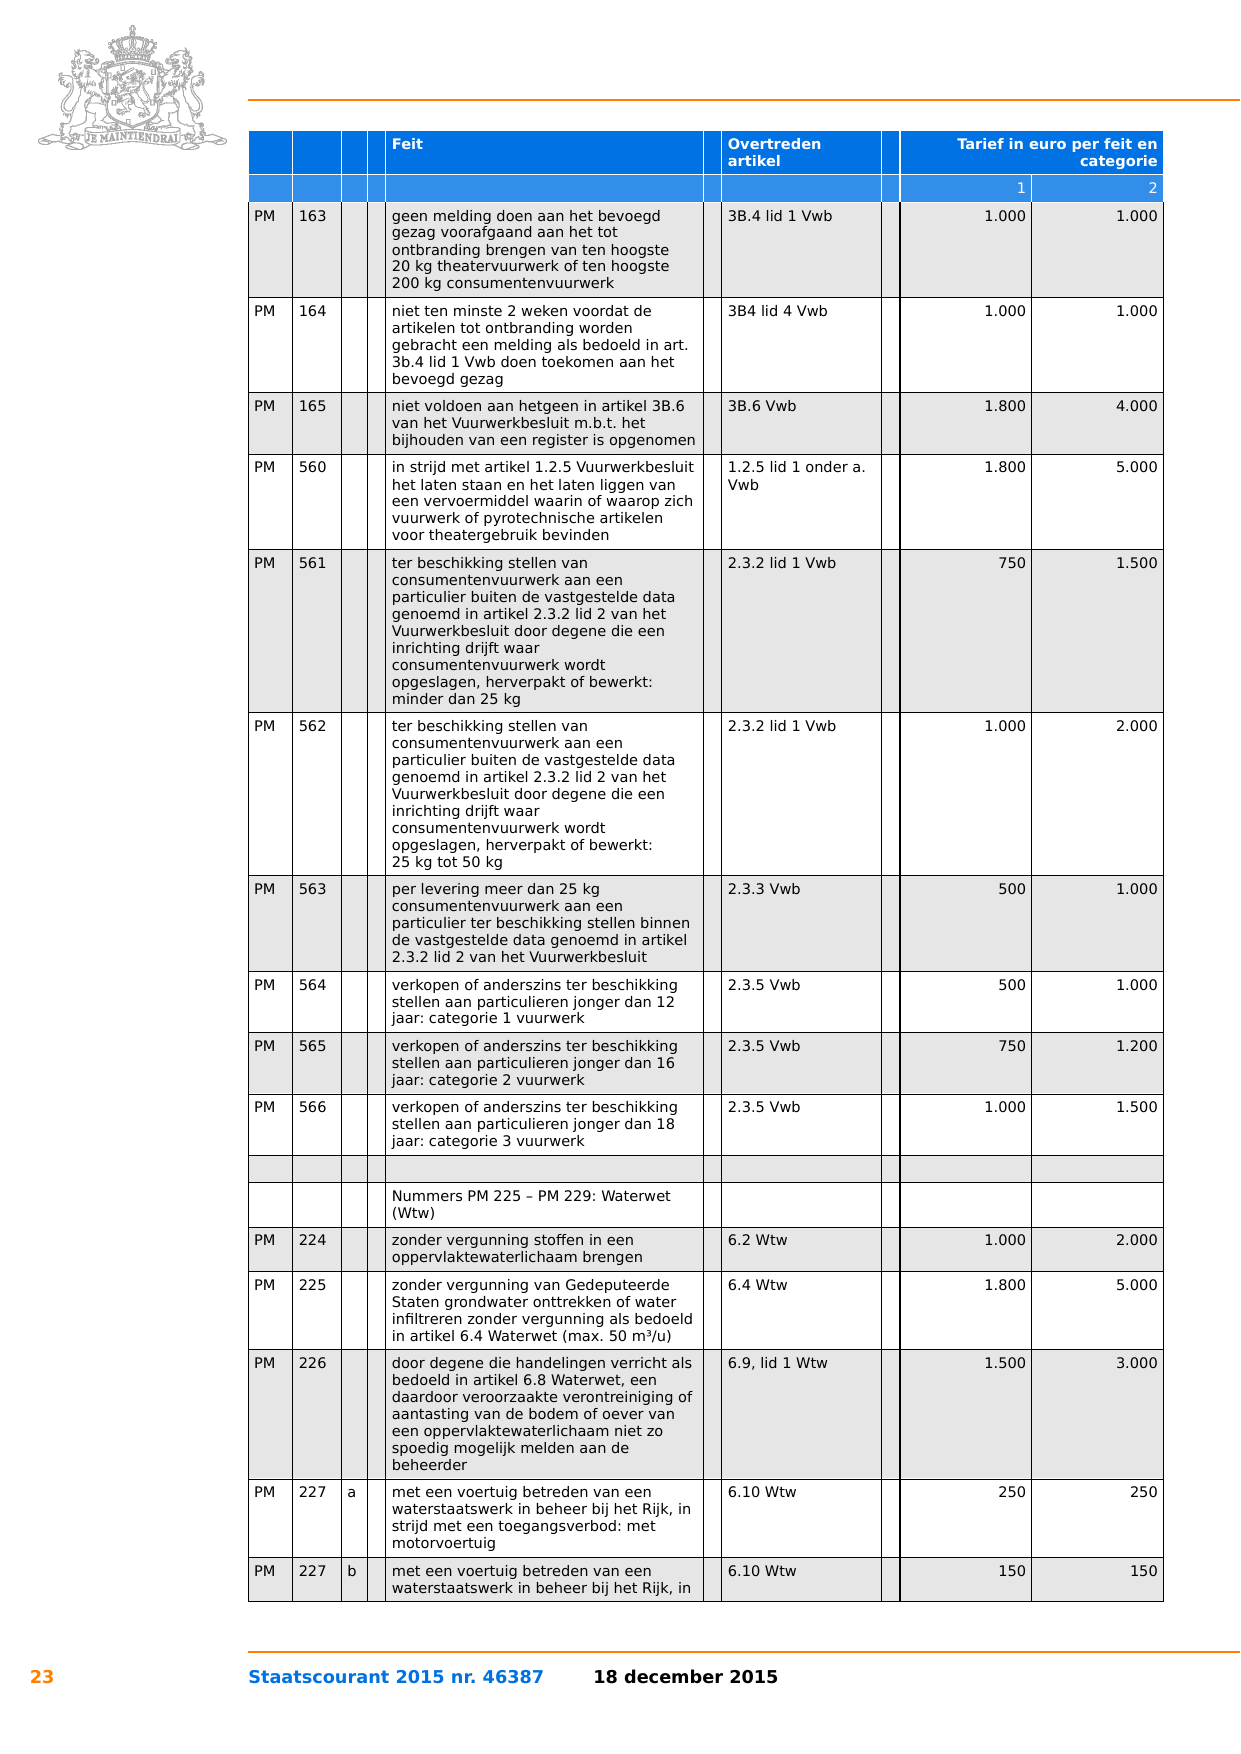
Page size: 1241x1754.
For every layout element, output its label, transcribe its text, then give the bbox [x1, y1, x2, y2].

table_cell a [342, 1480, 367, 1557]
table_cell 150 [1032, 1558, 1163, 1601]
table_cell [249, 1183, 292, 1227]
table_cell 1.800 [901, 455, 1031, 549]
table_cell [882, 972, 899, 1032]
table_cell [704, 713, 721, 875]
table_cell [704, 1480, 721, 1557]
table_cell PM [249, 1350, 292, 1478]
table_cell [342, 1095, 367, 1155]
table_cell 224 [293, 1228, 341, 1271]
table_cell [342, 1228, 367, 1271]
table_header [249, 131, 292, 174]
table_cell [342, 175, 367, 202]
table_cell PM [249, 1228, 292, 1271]
table_cell 1.000 [901, 713, 1031, 875]
table_cell [342, 876, 367, 971]
table_cell PM [249, 1272, 292, 1349]
table_cell [704, 1558, 721, 1601]
table_cell [704, 550, 721, 712]
table_cell [882, 550, 899, 712]
table_cell 2.000 [1032, 713, 1163, 875]
table_cell [249, 175, 292, 202]
table_cell [368, 175, 385, 202]
table_header Feit [386, 131, 703, 174]
table_header [368, 131, 385, 174]
table_cell 500 [901, 972, 1031, 1032]
table_cell [342, 972, 367, 1032]
table_cell [386, 175, 703, 202]
table_cell [342, 1272, 367, 1349]
table_cell [368, 1156, 385, 1182]
table_cell [882, 1272, 899, 1349]
table_cell [342, 1183, 367, 1227]
table_cell [722, 1183, 881, 1227]
table_cell Nummers PM 225 – PM 229: Waterwet (Wtw) [386, 1183, 703, 1227]
table_cell PM [249, 393, 292, 454]
table_cell ter beschikking stellen van consumentenvuurwerk aan een particulier buiten de vastgestelde data genoemd in artikel 2.3.2 lid 2 van het Vuurwerkbesluit door degene die een inrichting drijft waar consumentenvuurwerk wordt opgeslagen, herverpakt of bewerkt: 25 kg tot 50 kg [386, 713, 703, 875]
table_cell 561 [293, 550, 341, 712]
table_cell [368, 1228, 385, 1271]
table_cell [882, 1228, 899, 1271]
table_cell [882, 1033, 899, 1093]
table_cell [704, 972, 721, 1032]
table_cell 3B4 lid 4 Vwb [722, 298, 881, 392]
table_cell 3.000 [1032, 1350, 1163, 1478]
table_cell 500 [901, 876, 1031, 971]
table_cell [704, 455, 721, 549]
table_cell [342, 455, 367, 549]
table_cell [704, 175, 721, 202]
table_cell PM [249, 298, 292, 392]
table_cell [704, 1228, 721, 1271]
table_cell [342, 298, 367, 392]
table_header [704, 131, 721, 174]
table_cell [293, 1156, 341, 1182]
table_cell 6.9, lid 1 Wtw [722, 1350, 881, 1478]
table_cell 164 [293, 298, 341, 392]
table_cell [882, 455, 899, 549]
table_cell [293, 175, 341, 202]
table_cell b [342, 1558, 367, 1601]
table_cell 250 [901, 1480, 1031, 1557]
table_cell [368, 1183, 385, 1227]
table_cell 1.000 [1032, 298, 1163, 392]
table_cell 563 [293, 876, 341, 971]
table_cell [368, 1558, 385, 1601]
table_cell [882, 175, 899, 202]
table_cell [882, 298, 899, 392]
table_cell 6.2 Wtw [722, 1228, 881, 1271]
table_cell PM [249, 1480, 292, 1557]
table_cell PM [249, 203, 292, 297]
table_cell 163 [293, 203, 341, 297]
table_cell 1.500 [1032, 550, 1163, 712]
table_cell [882, 876, 899, 971]
table_cell [342, 713, 367, 875]
table_cell 5.000 [1032, 1272, 1163, 1349]
table_cell 560 [293, 455, 341, 549]
table_cell [704, 1183, 721, 1227]
table_cell per levering meer dan 25 kg consumentenvuurwerk aan een particulier ter beschikking stellen binnen de vastgestelde data genoemd in artikel 2.3.2 lid 2 van het Vuurwerkbesluit [386, 876, 703, 971]
table_cell zonder vergunning stoffen in een oppervlaktewaterlichaam brengen [386, 1228, 703, 1271]
table_cell 1.2.5 lid 1 onder a. Vwb [722, 455, 881, 549]
table_cell [882, 1558, 899, 1601]
table_cell zonder vergunning van Gedeputeerde Staten grondwater onttrekken of water infiltreren zonder vergunning als bedoeld in artikel 6.4 Waterwet (max. 50 m³/u) [386, 1272, 703, 1349]
table_cell [368, 972, 385, 1032]
table_cell [368, 550, 385, 712]
table_cell 225 [293, 1272, 341, 1349]
table_cell [342, 203, 367, 297]
table_cell 1.000 [1032, 876, 1163, 971]
table_header Tarief in euro per feit en categorie [901, 131, 1163, 174]
table_cell [901, 1156, 1031, 1182]
table_cell [722, 175, 881, 202]
table_cell 1.800 [901, 1272, 1031, 1349]
table_cell [368, 1272, 385, 1349]
table_cell 150 [901, 1558, 1031, 1601]
table_cell door degene die handelingen verricht als bedoeld in artikel 6.8 Waterwet, een daardoor veroorzaakte verontreiniging of aantasting van de bodem of oever van een oppervlaktewaterlichaam niet zo spoedig mogelijk melden aan de beheerder [386, 1350, 703, 1478]
table_cell [882, 1183, 899, 1227]
table_cell PM [249, 713, 292, 875]
table_cell 1.000 [901, 298, 1031, 392]
table_cell 6.10 Wtw [722, 1480, 881, 1557]
table_cell 2.3.5 Vwb [722, 1095, 881, 1155]
table_cell PM [249, 550, 292, 712]
table_cell 1.800 [901, 393, 1031, 454]
table_cell [882, 713, 899, 875]
table_header [293, 131, 341, 174]
table_cell [342, 1350, 367, 1478]
table_cell 226 [293, 1350, 341, 1478]
table_cell 5.000 [1032, 455, 1163, 549]
table_cell 2.3.3 Vwb [722, 876, 881, 971]
table_cell 1.000 [901, 1095, 1031, 1155]
table_cell ter beschikking stellen van consumentenvuurwerk aan een particulier buiten de vastgestelde data genoemd in artikel 2.3.2 lid 2 van het Vuurwerkbesluit door degene die een inrichting drijft waar consumentenvuurwerk wordt opgeslagen, herverpakt of bewerkt: minder dan 25 kg [386, 550, 703, 712]
table_cell [704, 1350, 721, 1478]
table_cell [882, 203, 899, 297]
table_cell [342, 393, 367, 454]
table_cell [704, 298, 721, 392]
table_cell 4.000 [1032, 393, 1163, 454]
table_cell [882, 1156, 899, 1182]
table_cell PM [249, 876, 292, 971]
table_cell [704, 876, 721, 971]
table_cell niet voldoen aan hetgeen in artikel 3B.6 van het Vuurwerkbesluit m.b.t. het bijhouden van een register is opgenomen [386, 393, 703, 454]
table_cell 250 [1032, 1480, 1163, 1557]
picture [38, 25, 227, 150]
table_cell met een voertuig betreden van een waterstaatswerk in beheer bij het Rijk, in [386, 1558, 703, 1601]
table_cell in strijd met artikel 1.2.5 Vuurwerkbesluit het laten staan en het laten liggen van een vervoermiddel waarin of waarop zich vuurwerk of pyrotechnische artikelen voor theatergebruik bevinden [386, 455, 703, 549]
table_cell PM [249, 455, 292, 549]
table_cell 3B.6 Vwb [722, 393, 881, 454]
table_cell [704, 1156, 721, 1182]
table_cell [901, 1183, 1031, 1227]
table_cell 2.3.5 Vwb [722, 1033, 881, 1093]
table_cell 566 [293, 1095, 341, 1155]
table_header [882, 131, 899, 174]
table_cell [704, 1272, 721, 1349]
table_cell 1.000 [1032, 203, 1163, 297]
table_cell [368, 713, 385, 875]
table_cell 750 [901, 550, 1031, 712]
table_cell [368, 455, 385, 549]
table_cell [249, 1156, 292, 1182]
table_cell 1.200 [1032, 1033, 1163, 1093]
table_header [342, 131, 367, 174]
table_cell 750 [901, 1033, 1031, 1093]
table_cell [342, 1033, 367, 1093]
table_cell [293, 1183, 341, 1227]
table_cell 1.000 [901, 203, 1031, 297]
table_cell [368, 876, 385, 971]
table_cell 227 [293, 1480, 341, 1557]
table_cell [1032, 1156, 1163, 1182]
table_cell [704, 393, 721, 454]
table_cell [368, 298, 385, 392]
table_cell [368, 1480, 385, 1557]
table_cell 1.500 [901, 1350, 1031, 1478]
table_cell [722, 1156, 881, 1182]
table_cell 2.3.2 lid 1 Vwb [722, 713, 881, 875]
table_cell [704, 1095, 721, 1155]
table_header Overtreden artikel [722, 131, 881, 174]
table_cell [704, 203, 721, 297]
table_cell [342, 550, 367, 712]
table_cell PM [249, 1558, 292, 1601]
table_cell [368, 1350, 385, 1478]
table_cell niet ten minste 2 weken voordat de artikelen tot ontbranding worden gebracht een melding als bedoeld in art. 3b.4 lid 1 Vwb doen toekomen aan het bevoegd gezag [386, 298, 703, 392]
table_cell 565 [293, 1033, 341, 1093]
table_cell met een voertuig betreden van een waterstaatswerk in beheer bij het Rijk, in strijd met een toegangsverbod: met motorvoertuig [386, 1480, 703, 1557]
table_cell 227 [293, 1558, 341, 1601]
table_cell geen melding doen aan het bevoegd gezag voorafgaand aan het tot ontbranding brengen van ten hoogste 20 kg theatervuurwerk of ten hoogste 200 kg consumentenvuurwerk [386, 203, 703, 297]
table_cell [882, 1350, 899, 1478]
table_cell verkopen of anderszins ter beschikking stellen aan particulieren jonger dan 16 jaar: categorie 2 vuurwerk [386, 1033, 703, 1093]
table_cell 1.000 [1032, 972, 1163, 1032]
table_cell 1 [901, 175, 1031, 202]
table_cell 564 [293, 972, 341, 1032]
table_cell verkopen of anderszins ter beschikking stellen aan particulieren jonger dan 12 jaar: categorie 1 vuurwerk [386, 972, 703, 1032]
table_cell 2 [1032, 175, 1163, 202]
table_cell [368, 1095, 385, 1155]
table_cell 2.000 [1032, 1228, 1163, 1271]
table_cell [882, 393, 899, 454]
table_cell 2.3.5 Vwb [722, 972, 881, 1032]
table_cell 165 [293, 393, 341, 454]
table_cell 6.10 Wtw [722, 1558, 881, 1601]
table_cell 1.000 [901, 1228, 1031, 1271]
table_cell [1032, 1183, 1163, 1227]
table_cell [368, 393, 385, 454]
table_cell 562 [293, 713, 341, 875]
table_cell [386, 1156, 703, 1182]
table_cell 1.500 [1032, 1095, 1163, 1155]
table_cell [368, 1033, 385, 1093]
table_cell 2.3.2 lid 1 Vwb [722, 550, 881, 712]
table_cell [342, 1156, 367, 1182]
table_cell PM [249, 1033, 292, 1093]
table_cell PM [249, 972, 292, 1032]
table_cell 3B.4 lid 1 Vwb [722, 203, 881, 297]
table_cell [704, 1033, 721, 1093]
table_cell PM [249, 1095, 292, 1155]
table_cell 6.4 Wtw [722, 1272, 881, 1349]
table_cell verkopen of anderszins ter beschikking stellen aan particulieren jonger dan 18 jaar: categorie 3 vuurwerk [386, 1095, 703, 1155]
table_cell [368, 203, 385, 297]
table_cell [882, 1095, 899, 1155]
table_cell [882, 1480, 899, 1557]
